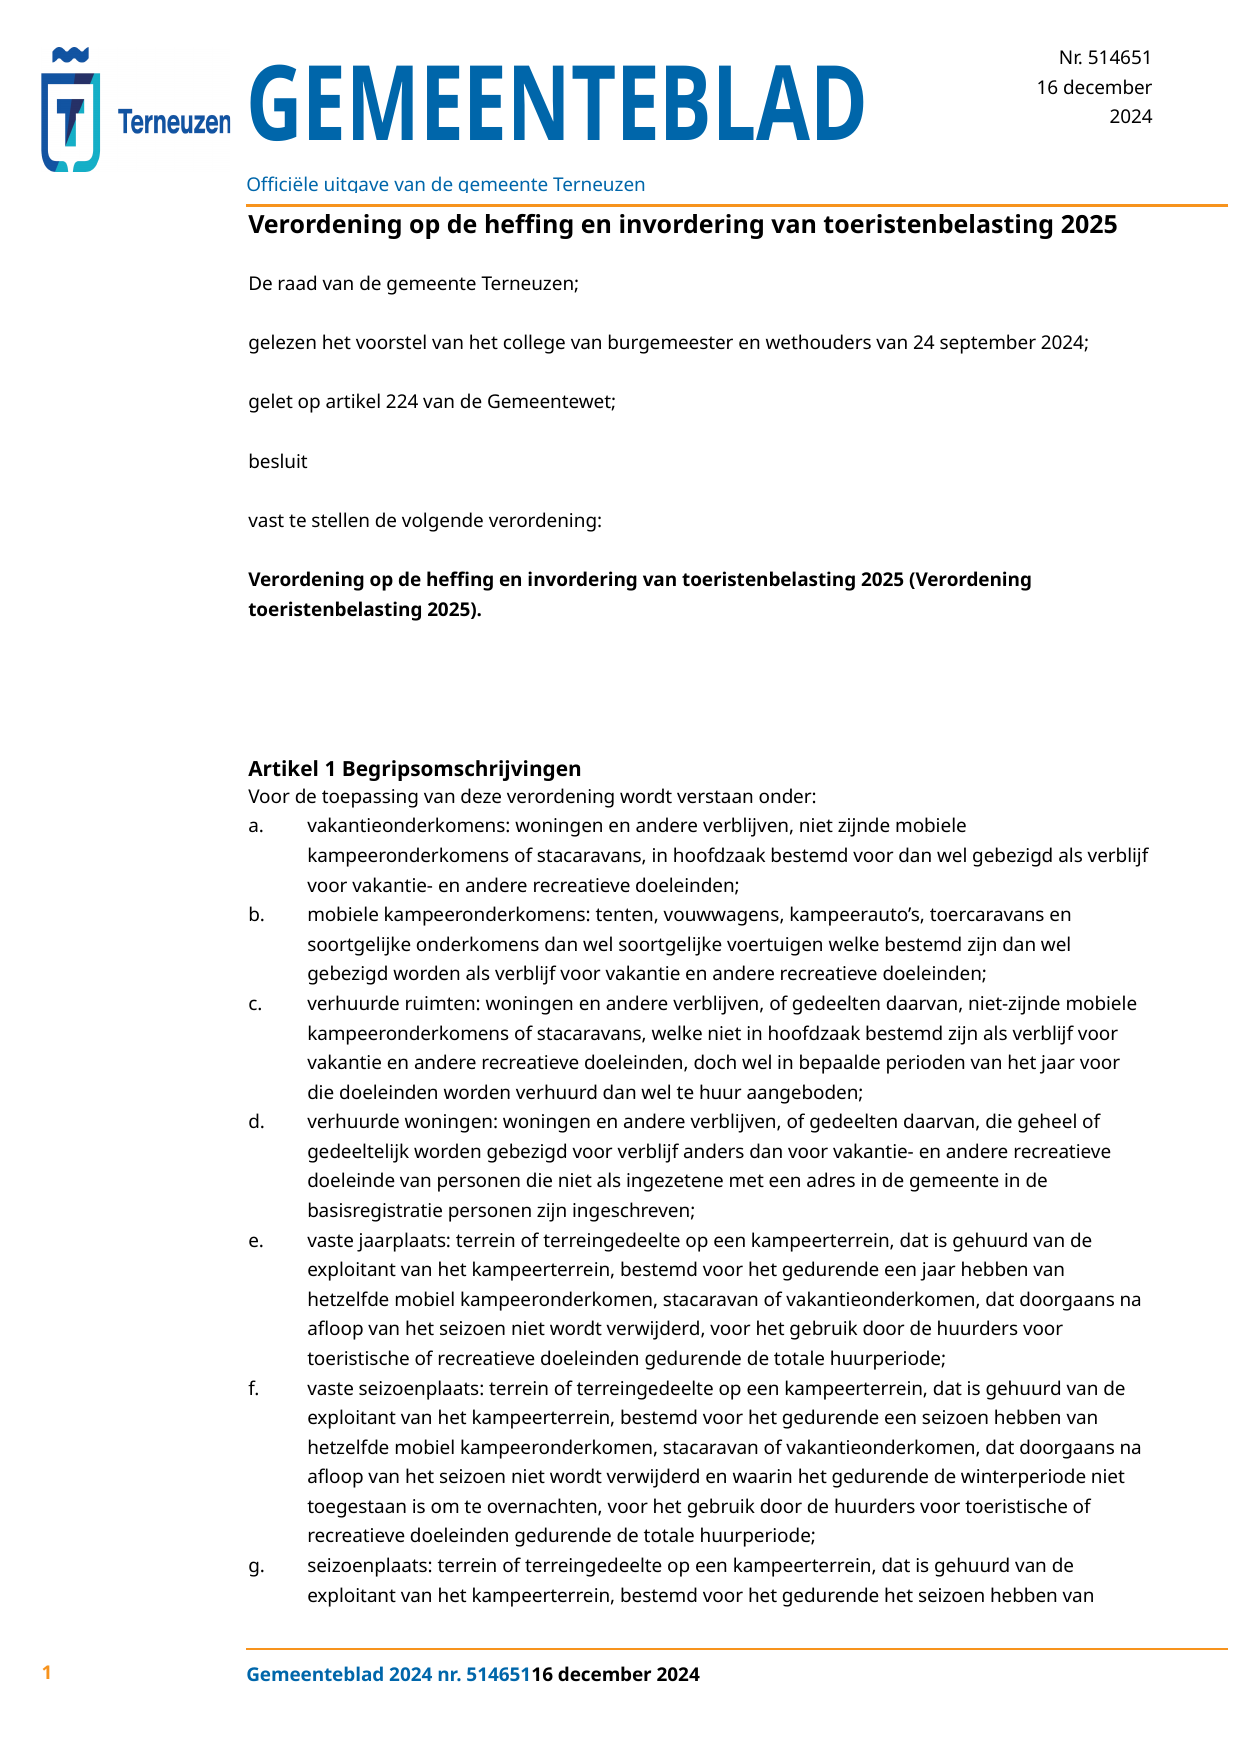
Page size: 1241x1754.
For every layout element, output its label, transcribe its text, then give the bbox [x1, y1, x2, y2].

text De raad van de gemeente Terneuzen; [248, 270, 1152, 296]
text Verordening op de heffing en invordering van toeristenbelasting 2025 (Verordening toeristenbelasting 2025). [248, 566, 1152, 621]
text Artikel 1 Begripsomschrijvingen [248, 754, 1152, 783]
text Verordening op de heffing en invordering van toeristenbelasting 2025 [248, 207, 1152, 241]
text gelet op artikel 224 van de Gemeentewet; [248, 389, 1152, 414]
list mobiele kampeeronderkomens: tenten, vouwwagens, kampeerauto’s, toercaravans en soortgelijke onderkomens dan wel soortgelijke voertuigen welke bestemd zijn dan wel gebezigd worden als verblijf voor vakantie en andere recreatieve doeleinden; [248, 901, 1152, 986]
list vakantieonderkomens: woningen en andere verblijven, niet zijnde mobiele kampeeronderkomens of stacaravans, in hoofdzaak bestemd voor dan wel gebezigd als verblijf voor vakantie- en andere recreatieve doeleinden; [248, 813, 1152, 897]
text gelezen het voorstel van het college van burgemeester en wethouders van 24 september 2024; [248, 329, 1152, 355]
text vast te stellen de volgende verordening: [248, 507, 1152, 533]
list vaste seizoenplaats: terrein of terreingedeelte op een kampeerterrein, dat is gehuurd van de exploitant van het kampeerterrein, bestemd voor het gedurende een seizoen hebben van hetzelfde mobiel kampeeronderkomen, stacaravan of vakantieonderkomen, dat doorgaans na afloop van het seizoen niet wordt verwijderd en waarin het gedurende de winterperiode niet toegestaan is om te overnachten, voor het gebruik door de huurders voor toeristische of recreatieve doeleinden gedurende de totale huurperiode; [248, 1375, 1152, 1548]
list vaste jaarplaats: terrein of terreingedeelte op een kampeerterrein, dat is gehuurd van de exploitant van het kampeerterrein, bestemd voor het gedurende een jaar hebben van hetzelfde mobiel kampeeronderkomen, stacaravan of vakantieonderkomen, dat doorgaans na afloop van het seizoen niet wordt verwijderd, voor het gebruik door de huurders voor toeristische of recreatieve doeleinden gedurende de totale huurperiode; [248, 1227, 1152, 1371]
list seizoenplaats: terrein of terreingedeelte op een kampeerterrein, dat is gehuurd van de exploitant van het kampeerterrein, bestemd voor het gedurende het seizoen hebben van [248, 1552, 1152, 1607]
picture [41, 47, 231, 172]
list verhuurde ruimten: woningen en andere verblijven, of gedeelten daarvan, niet-zijnde mobiele kampeeronderkomens of stacaravans, welke niet in hoofdzaak bestemd zijn als verblijf voor vakantie en andere recreatieve doeleinden, doch wel in bepaalde perioden van het jaar voor die doeleinden worden verhuurd dan wel te huur aangeboden; [248, 990, 1152, 1104]
text Voor de toepassing van deze verordening wordt verstaan onder: [248, 783, 1152, 809]
list verhuurde woningen: woningen en andere verblijven, of gedeelten daarvan, die geheel of gedeeltelijk worden gebezigd voor verblijf anders dan voor vakantie- en andere recreatieve doeleinde van personen die niet als ingezetene met een adres in de gemeente in de basisregistratie personen zijn ingeschreven; [248, 1108, 1152, 1223]
text besluit [248, 448, 1152, 473]
